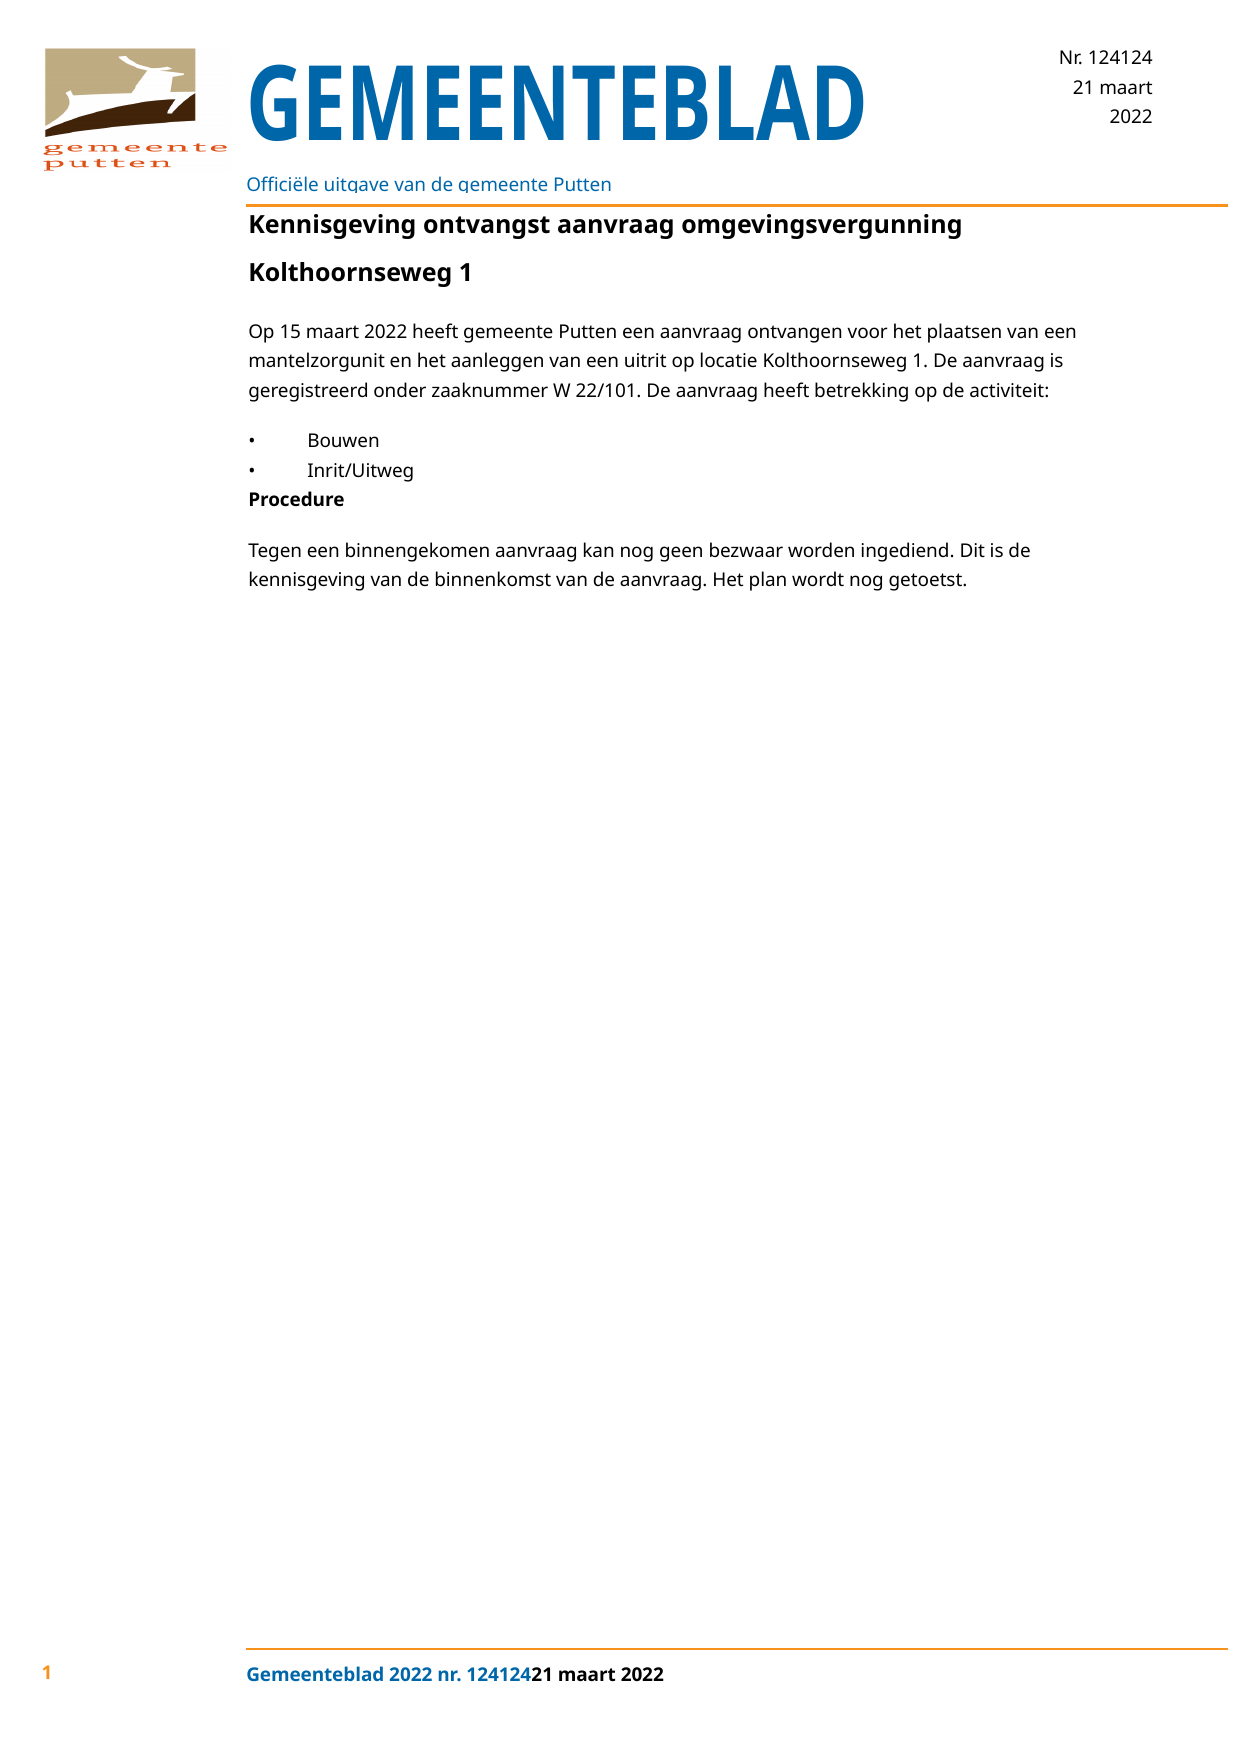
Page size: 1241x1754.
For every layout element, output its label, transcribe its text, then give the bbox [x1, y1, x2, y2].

text Op 15 maart 2022 heeft gemeente Putten een aanvraag ontvangen voor het plaatsen van een mantelzorgunit en het aanleggen van een uitrit op locatie Kolthoornseweg 1. De aanvraag is geregistreerd onder zaaknummer W 22/101. De aanvraag heeft betrekking op de activiteit: [248, 318, 1152, 403]
text Procedure [248, 487, 1152, 512]
text Tegen een binnengekomen aanvraag kan nog geen bezwaar worden ingediend. Dit is de kennisgeving van de binnenkomst van de aanvraag. Het plan wordt nog getoetst. [248, 537, 1152, 592]
text Kennisgeving ontvangst aanvraag omgevingsvergunning Kolthoornseweg 1 [248, 207, 1152, 288]
picture [41, 47, 231, 172]
list Bouwen [248, 427, 1152, 453]
list Inrit/Uitweg [248, 457, 1152, 483]
